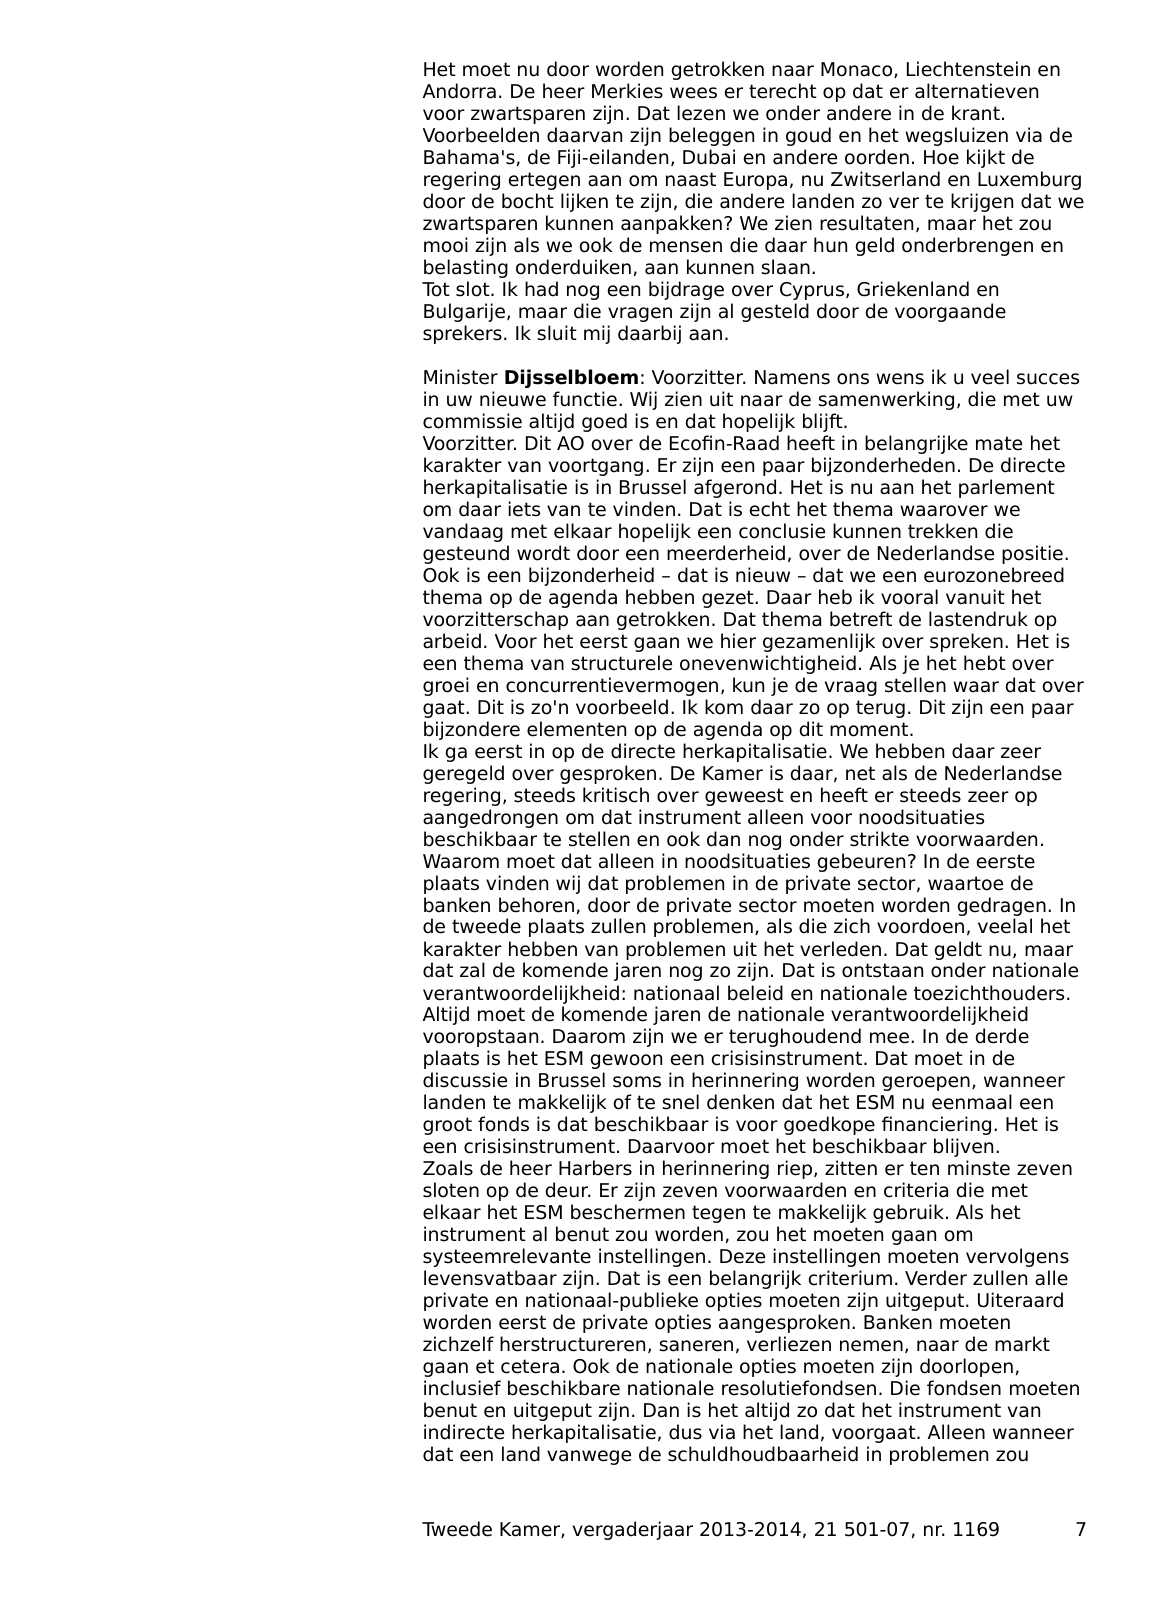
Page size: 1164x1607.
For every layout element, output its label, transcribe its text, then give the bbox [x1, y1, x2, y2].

text Voorzitter. Dit AO over de Ecofin-Raad heeft in belangrijke mate het karakter van voortgang. Er zijn een paar bijzonderheden. De directe herkapitalisatie is in Brussel afgerond. Het is nu aan het parlement om daar iets van te vinden. Dat is echt het thema waarover we vandaag met elkaar hopelijk een conclusie kunnen trekken die gesteund wordt door een meerderheid, over de Nederlandse positie. Ook is een bijzonderheid – dat is nieuw – dat we een eurozonebreed thema op de agenda hebben gezet. Daar heb ik vooral vanuit het voorzitterschap aan getrokken. Dat thema betreft de lastendruk op arbeid. Voor het eerst gaan we hier gezamenlijk over spreken. Het is een thema van structurele onevenwichtigheid. Als je het hebt over groei en concurrentievermogen, kun je de vraag stellen waar dat over gaat. Dit is zo'n voorbeeld. Ik kom daar zo op terug. Dit zijn een paar bijzondere elementen op de agenda op dit moment. [422, 433, 1087, 741]
text Zoals de heer Harbers in herinnering riep, zitten er ten minste zeven sloten op de deur. Er zijn zeven voorwaarden en criteria die met elkaar het ESM beschermen tegen te makkelijk gebruik. Als het instrument al benut zou worden, zou het moeten gaan om systeemrelevante instellingen. Deze instellingen moeten vervolgens levensvatbaar zijn. Dat is een belangrijk criterium. Verder zullen alle private en nationaal-publieke opties moeten zijn uitgeput. Uiteraard worden eerst de private opties aangesproken. Banken moeten zichzelf herstructureren, saneren, verliezen nemen, naar de markt gaan et cetera. Ook de nationale opties moeten zijn doorlopen, inclusief beschikbare nationale resolutiefondsen. Die fondsen moeten benut en uitgeput zijn. Dan is het altijd zo dat het instrument van indirecte herkapitalisatie, dus via het land, voorgaat. Alleen wanneer dat een land vanwege de schuldhoudbaarheid in problemen zou [422, 1158, 1087, 1466]
text Tot slot. Ik had nog een bijdrage over Cyprus, Griekenland en Bulgarije, maar die vragen zijn al gesteld door de voorgaande sprekers. Ik sluit mij daarbij aan. [422, 279, 1087, 345]
text Het moet nu door worden getrokken naar Monaco, Liechtenstein en Andorra. De heer Merkies wees er terecht op dat er alternatieven voor zwartsparen zijn. Dat lezen we onder andere in de krant. Voorbeelden daarvan zijn beleggen in goud en het wegsluizen via de Bahama's, de Fiji-eilanden, Dubai en andere oorden. Hoe kijkt de regering ertegen aan om naast Europa, nu Zwitserland en Luxemburg door de bocht lijken te zijn, die andere landen zo ver te krijgen dat we zwartsparen kunnen aanpakken? We zien resultaten, maar het zou mooi zijn als we ook de mensen die daar hun geld onderbrengen en belasting onderduiken, aan kunnen slaan. [422, 59, 1087, 279]
text Ik ga eerst in op de directe herkapitalisatie. We hebben daar zeer geregeld over gesproken. De Kamer is daar, net als de Nederlandse regering, steeds kritisch over geweest en heeft er steeds zeer op aangedrongen om dat instrument alleen voor noodsituaties beschikbaar te stellen en ook dan nog onder strikte voorwaarden. Waarom moet dat alleen in noodsituaties gebeuren? In de eerste plaats vinden wij dat problemen in de private sector, waartoe de banken behoren, door de private sector moeten worden gedragen. In de tweede plaats zullen problemen, als die zich voordoen, veelal het karakter hebben van problemen uit het verleden. Dat geldt nu, maar dat zal de komende jaren nog zo zijn. Dat is ontstaan onder nationale verantwoordelijkheid: nationaal beleid en nationale toezichthouders. Altijd moet de komende jaren de nationale verantwoordelijkheid vooropstaan. Daarom zijn we er terughoudend mee. In de derde plaats is het ESM gewoon een crisisinstrument. Dat moet in de discussie in Brussel soms in herinnering worden geroepen, wanneer landen te makkelijk of te snel denken dat het ESM nu eenmaal een groot fonds is dat beschikbaar is voor goedkope financiering. Het is een crisisinstrument. Daarvoor moet het beschikbaar blijven. [422, 741, 1087, 1158]
text Minister Dijsselbloem: Voorzitter. Namens ons wens ik u veel succes in uw nieuwe functie. Wij zien uit naar de samenwerking, die met uw commissie altijd goed is en dat hopelijk blijft. [422, 367, 1087, 433]
